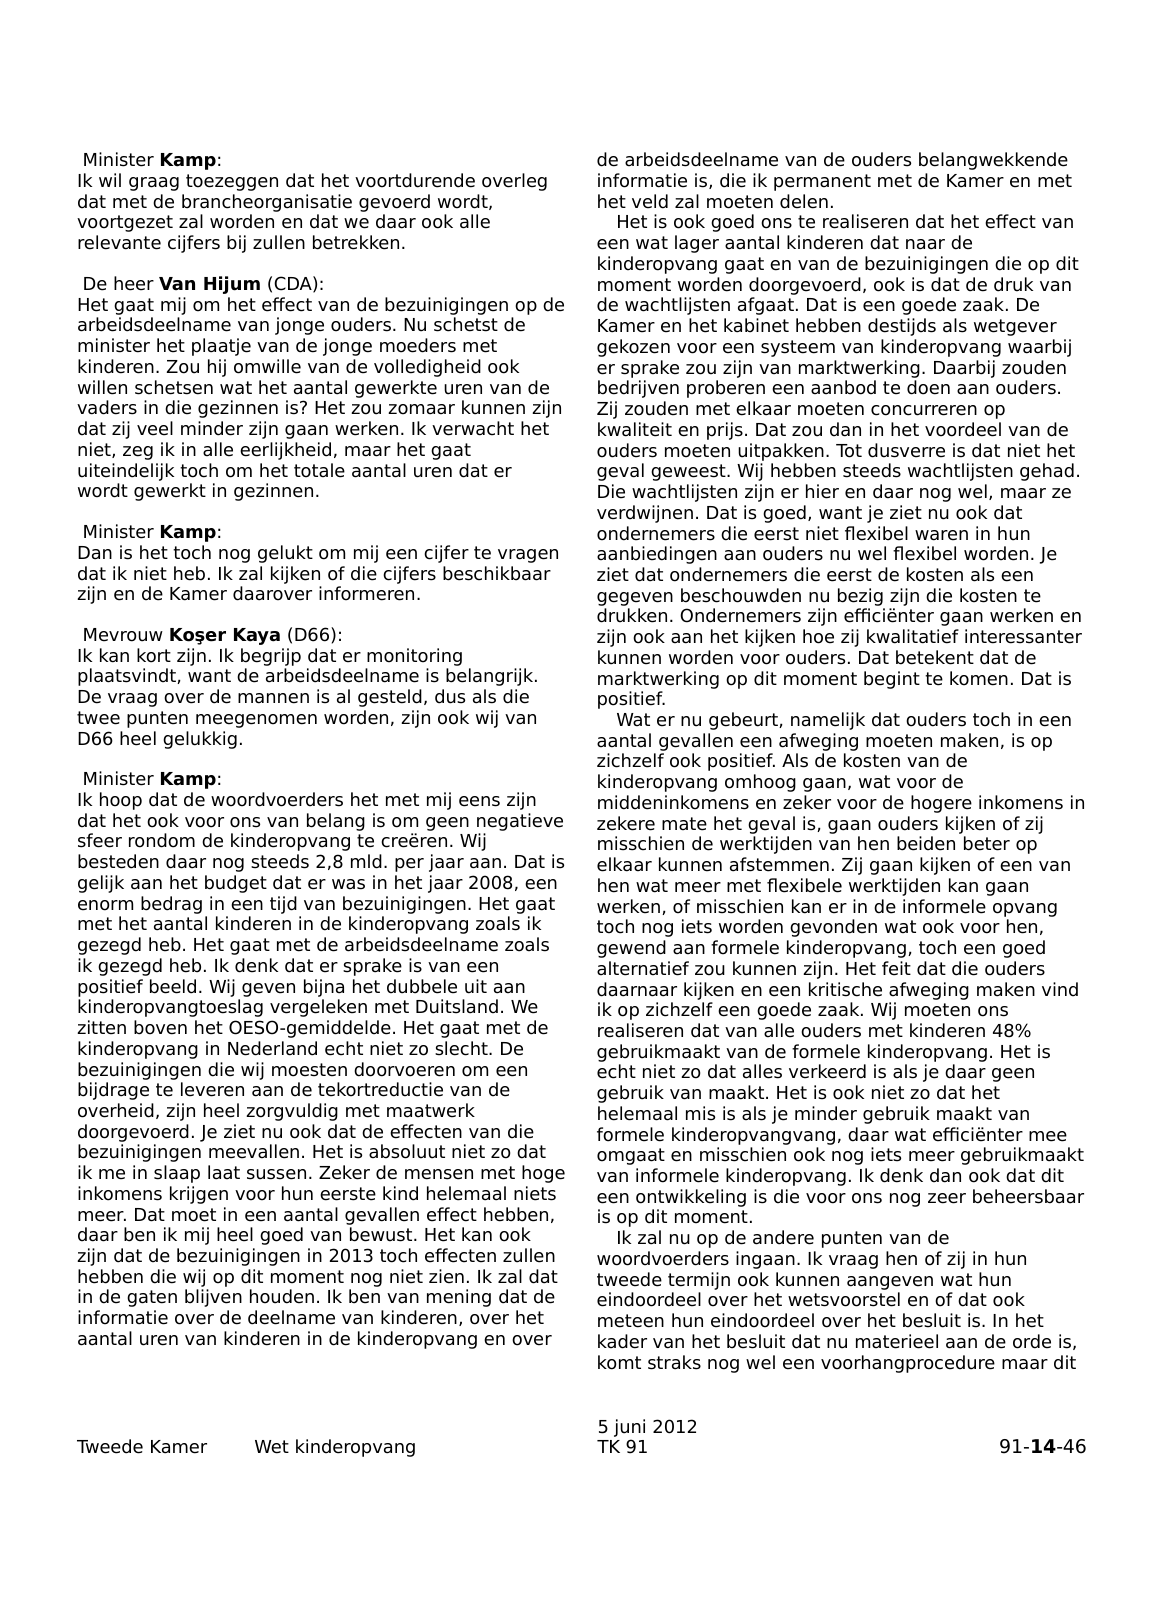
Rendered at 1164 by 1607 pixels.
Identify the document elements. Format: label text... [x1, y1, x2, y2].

text Wat er nu gebeurt, namelijk dat ouders toch in een aantal gevallen een afweging moeten maken, is op zichzelf ook positief. Als de kosten van de kinderopvang omhoog gaan, wat voor de middeninkomens en zeker voor de hogere inkomens in zekere mate het geval is, gaan ouders kijken of zij misschien de werktijden van hen beiden beter op elkaar kunnen afstemmen. Zij gaan kijken of een van hen wat meer met flexibele werktijden kan gaan werken, of misschien kan er in de informele opvang toch nog iets worden gevonden wat ook voor hen, gewend aan formele kinderopvang, toch een goed alternatief zou kunnen zijn. Het feit dat die ouders daarnaar kijken en een kritische afweging maken vind ik op zichzelf een goede zaak. Wij moeten ons realiseren dat van alle ouders met kinderen 48% gebruikmaakt van de formele kinderopvang. Het is echt niet zo dat alles verkeerd is als je daar geen gebruik van maakt. Het is ook niet zo dat het helemaal mis is als je minder gebruik maakt van formele kinderopvangvang, daar wat efficiënter mee omgaat en misschien ook nog iets meer gebruikmaakt van informele kinderopvang. Ik denk dan ook dat dit een ontwikkeling is die voor ons nog zeer beheersbaar is op dit moment. [596, 710, 1087, 1228]
text Ik wil graag toezeggen dat het voortdurende overleg dat met de brancheorganisatie gevoerd wordt, voortgezet zal worden en dat we daar ook alle relevante cijfers bij zullen betrekken. [77, 171, 567, 254]
text De heer Van Hijum (CDA): [77, 274, 567, 294]
text de arbeidsdeelname van de ouders belangwekkende informatie is, die ik permanent met de Kamer en met het veld zal moeten delen. [596, 150, 1087, 212]
text Het is ook goed ons te realiseren dat het effect van een wat lager aantal kinderen dat naar de kinderopvang gaat en van de bezuinigingen die op dit moment worden doorgevoerd, ook is dat de druk van de wachtlijsten afgaat. Dat is een goede zaak. De Kamer en het kabinet hebben destijds als wetgever gekozen voor een systeem van kinderopvang waarbij er sprake zou zijn van marktwerking. Daarbij zouden bedrijven proberen een aanbod te doen aan ouders. Zij zouden met elkaar moeten concurreren op kwaliteit en prijs. Dat zou dan in het voordeel van de ouders moeten uitpakken. Tot dusverre is dat niet het geval geweest. Wij hebben steeds wachtlijsten gehad. Die wachtlijsten zijn er hier en daar nog wel, maar ze verdwijnen. Dat is goed, want je ziet nu ook dat ondernemers die eerst niet flexibel waren in hun aanbiedingen aan ouders nu wel flexibel worden. Je ziet dat ondernemers die eerst de kosten als een gegeven beschouwden nu bezig zijn die kosten te drukken. Ondernemers zijn efficiënter gaan werken en zijn ook aan het kijken hoe zij kwalitatief interessanter kunnen worden voor ouders. Dat betekent dat de marktwerking op dit moment begint te komen. Dat is positief. [596, 212, 1087, 710]
text Minister Kamp: [77, 150, 567, 171]
text Minister Kamp: [77, 522, 567, 543]
text Mevrouw Koşer Kaya (D66): [77, 625, 567, 646]
text Minister Kamp: [77, 769, 567, 790]
text Dan is het toch nog gelukt om mij een cijfer te vragen dat ik niet heb. Ik zal kijken of die cijfers beschikbaar zijn en de Kamer daarover informeren. [77, 543, 567, 605]
text Ik zal nu op de andere punten van de woordvoerders ingaan. Ik vraag hen of zij in hun tweede termijn ook kunnen aangeven wat hun eindoordeel over het wetsvoorstel en of dat ook meteen hun eindoordeel over het besluit is. In het kader van het besluit dat nu materieel aan de orde is, komt straks nog wel een voorhangprocedure maar dit [596, 1228, 1087, 1373]
text Ik kan kort zijn. Ik begrijp dat er monitoring plaatsvindt, want de arbeidsdeelname is belangrijk. De vraag over de mannen is al gesteld, dus als die twee punten meegenomen worden, zijn ook wij van D66 heel gelukkig. [77, 646, 567, 749]
text Het gaat mij om het effect van de bezuinigingen op de arbeidsdeelname van jonge ouders. Nu schetst de minister het plaatje van de jonge moeders met kinderen. Zou hij omwille van de volledigheid ook willen schetsen wat het aantal gewerkte uren van de vaders in die gezinnen is? Het zou zomaar kunnen zijn dat zij veel minder zijn gaan werken. Ik verwacht het niet, zeg ik in alle eerlijkheid, maar het gaat uiteindelijk toch om het totale aantal uren dat er wordt gewerkt in gezinnen. [77, 294, 567, 502]
text Ik hoop dat de woordvoerders het met mij eens zijn dat het ook voor ons van belang is om geen negatieve sfeer rondom de kinderopvang te creëren. Wij besteden daar nog steeds 2,8 mld. per jaar aan. Dat is gelijk aan het budget dat er was in het jaar 2008, een enorm bedrag in een tijd van bezuinigingen. Het gaat met het aantal kinderen in de kinderopvang zoals ik gezegd heb. Het gaat met de arbeidsdeelname zoals ik gezegd heb. Ik denk dat er sprake is van een positief beeld. Wij geven bijna het dubbele uit aan kinderopvangtoeslag vergeleken met Duitsland. We zitten boven het OESO-gemiddelde. Het gaat met de kinderopvang in Nederland echt niet zo slecht. De bezuinigingen die wij moesten doorvoeren om een bijdrage te leveren aan de tekortreductie van de overheid, zijn heel zorgvuldig met maatwerk doorgevoerd. Je ziet nu ook dat de effecten van die bezuinigingen meevallen. Het is absoluut niet zo dat ik me in slaap laat sussen. Zeker de mensen met hoge inkomens krijgen voor hun eerste kind helemaal niets meer. Dat moet in een aantal gevallen effect hebben, daar ben ik mij heel goed van bewust. Het kan ook zijn dat de bezuinigingen in 2013 toch effecten zullen hebben die wij op dit moment nog niet zien. Ik zal dat in de gaten blijven houden. Ik ben van mening dat de informatie over de deelname van kinderen, over het aantal uren van kinderen in de kinderopvang en over [77, 790, 567, 1349]
